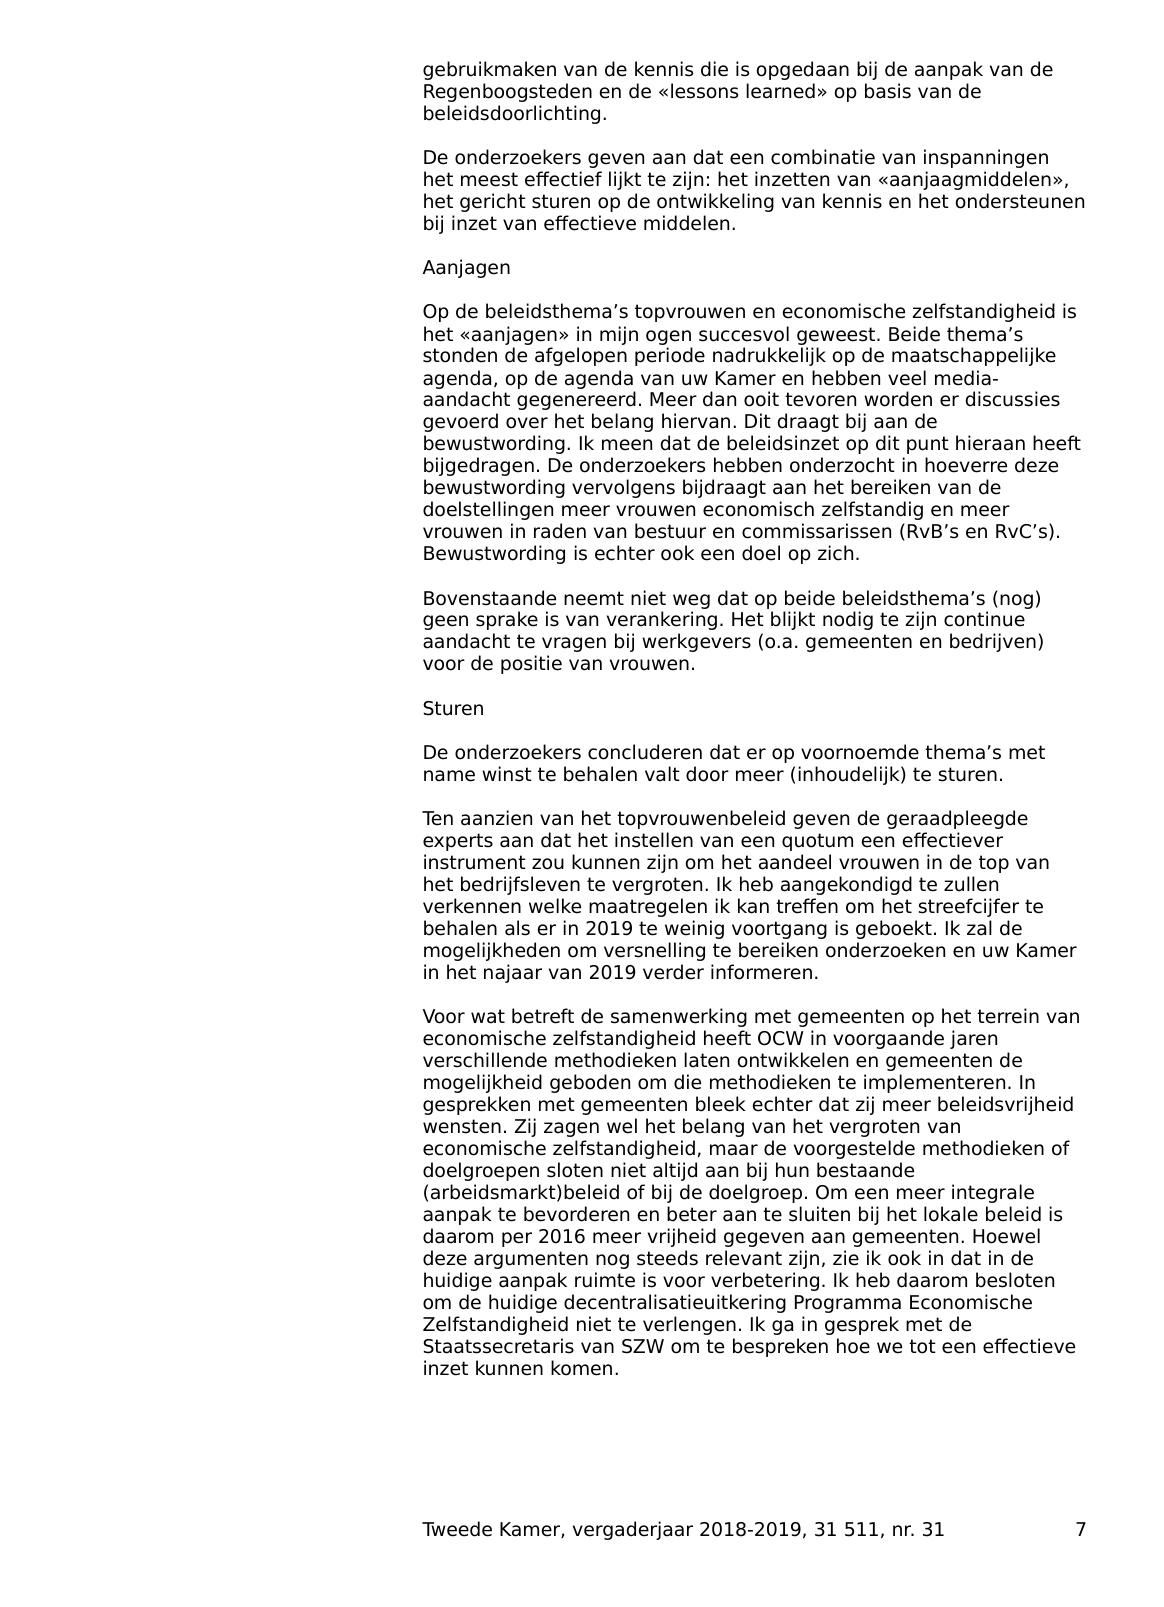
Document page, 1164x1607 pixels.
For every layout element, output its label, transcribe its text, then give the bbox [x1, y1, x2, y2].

subtitle Sturen [422, 697, 1087, 719]
subtitle Aanjagen [422, 257, 1087, 279]
text Ten aanzien van het topvrouwenbeleid geven de geraadpleegde experts aan dat het instellen van een quotum een effectiever instrument zou kunnen zijn om het aandeel vrouwen in de top van het bedrijfsleven te vergroten. Ik heb aangekondigd te zullen verkennen welke maatregelen ik kan treffen om het streefcijfer te behalen als er in 2019 te weinig voortgang is geboekt. Ik zal de mogelijkheden om versnelling te bereiken onderzoeken en uw Kamer in het najaar van 2019 verder informeren. [422, 808, 1087, 984]
text gebruikmaken van de kennis die is opgedaan bij de aanpak van de Regenboogsteden en de «lessons learned» op basis van de beleidsdoorlichting. [422, 59, 1087, 125]
text De onderzoekers geven aan dat een combinatie van inspanningen het meest effectief lijkt te zijn: het inzetten van «aanjaagmiddelen», het gericht sturen op de ontwikkeling van kennis en het ondersteunen bij inzet van effectieve middelen. [422, 147, 1087, 235]
text Bovenstaande neemt niet weg dat op beide beleidsthema’s (nog) geen sprake is van verankering. Het blijkt nodig te zijn continue aandacht te vragen bij werkgevers (o.a. gemeenten en bedrijven) voor de positie van vrouwen. [422, 587, 1087, 675]
text Op de beleidsthema’s topvrouwen en economische zelfstandigheid is het «aanjagen» in mijn ogen succesvol geweest. Beide thema’s stonden de afgelopen periode nadrukkelijk op de maatschappelijke agenda, op de agenda van uw Kamer en hebben veel media-aandacht gegenereerd. Meer dan ooit tevoren worden er discussies gevoerd over het belang hiervan. Dit draagt bij aan de bewustwording. Ik meen dat de beleidsinzet op dit punt hieraan heeft bijgedragen. De onderzoekers hebben onderzocht in hoeverre deze bewustwording vervolgens bijdraagt aan het bereiken van de doelstellingen meer vrouwen economisch zelfstandig en meer vrouwen in raden van bestuur en commissarissen (RvB’s en RvC’s). Bewustwording is echter ook een doel op zich. [422, 301, 1087, 565]
text De onderzoekers concluderen dat er op voornoemde thema’s met name winst te behalen valt door meer (inhoudelijk) te sturen. [422, 742, 1087, 786]
text Voor wat betreft de samenwerking met gemeenten op het terrein van economische zelfstandigheid heeft OCW in voorgaande jaren verschillende methodieken laten ontwikkelen en gemeenten de mogelijkheid geboden om die methodieken te implementeren. In gesprekken met gemeenten bleek echter dat zij meer beleidsvrijheid wensten. Zij zagen wel het belang van het vergroten van economische zelfstandigheid, maar de voorgestelde methodieken of doelgroepen sloten niet altijd aan bij hun bestaande (arbeidsmarkt)beleid of bij de doelgroep. Om een meer integrale aanpak te bevorderen en beter aan te sluiten bij het lokale beleid is daarom per 2016 meer vrijheid gegeven aan gemeenten. Hoewel deze argumenten nog steeds relevant zijn, zie ik ook in dat in de huidige aanpak ruimte is voor verbetering. Ik heb daarom besloten om de huidige decentralisatieuitkering Programma Economische Zelfstandigheid niet te verlengen. Ik ga in gesprek met de Staatssecretaris van SZW om te bespreken hoe we tot een effectieve inzet kunnen komen. [422, 1006, 1087, 1379]
